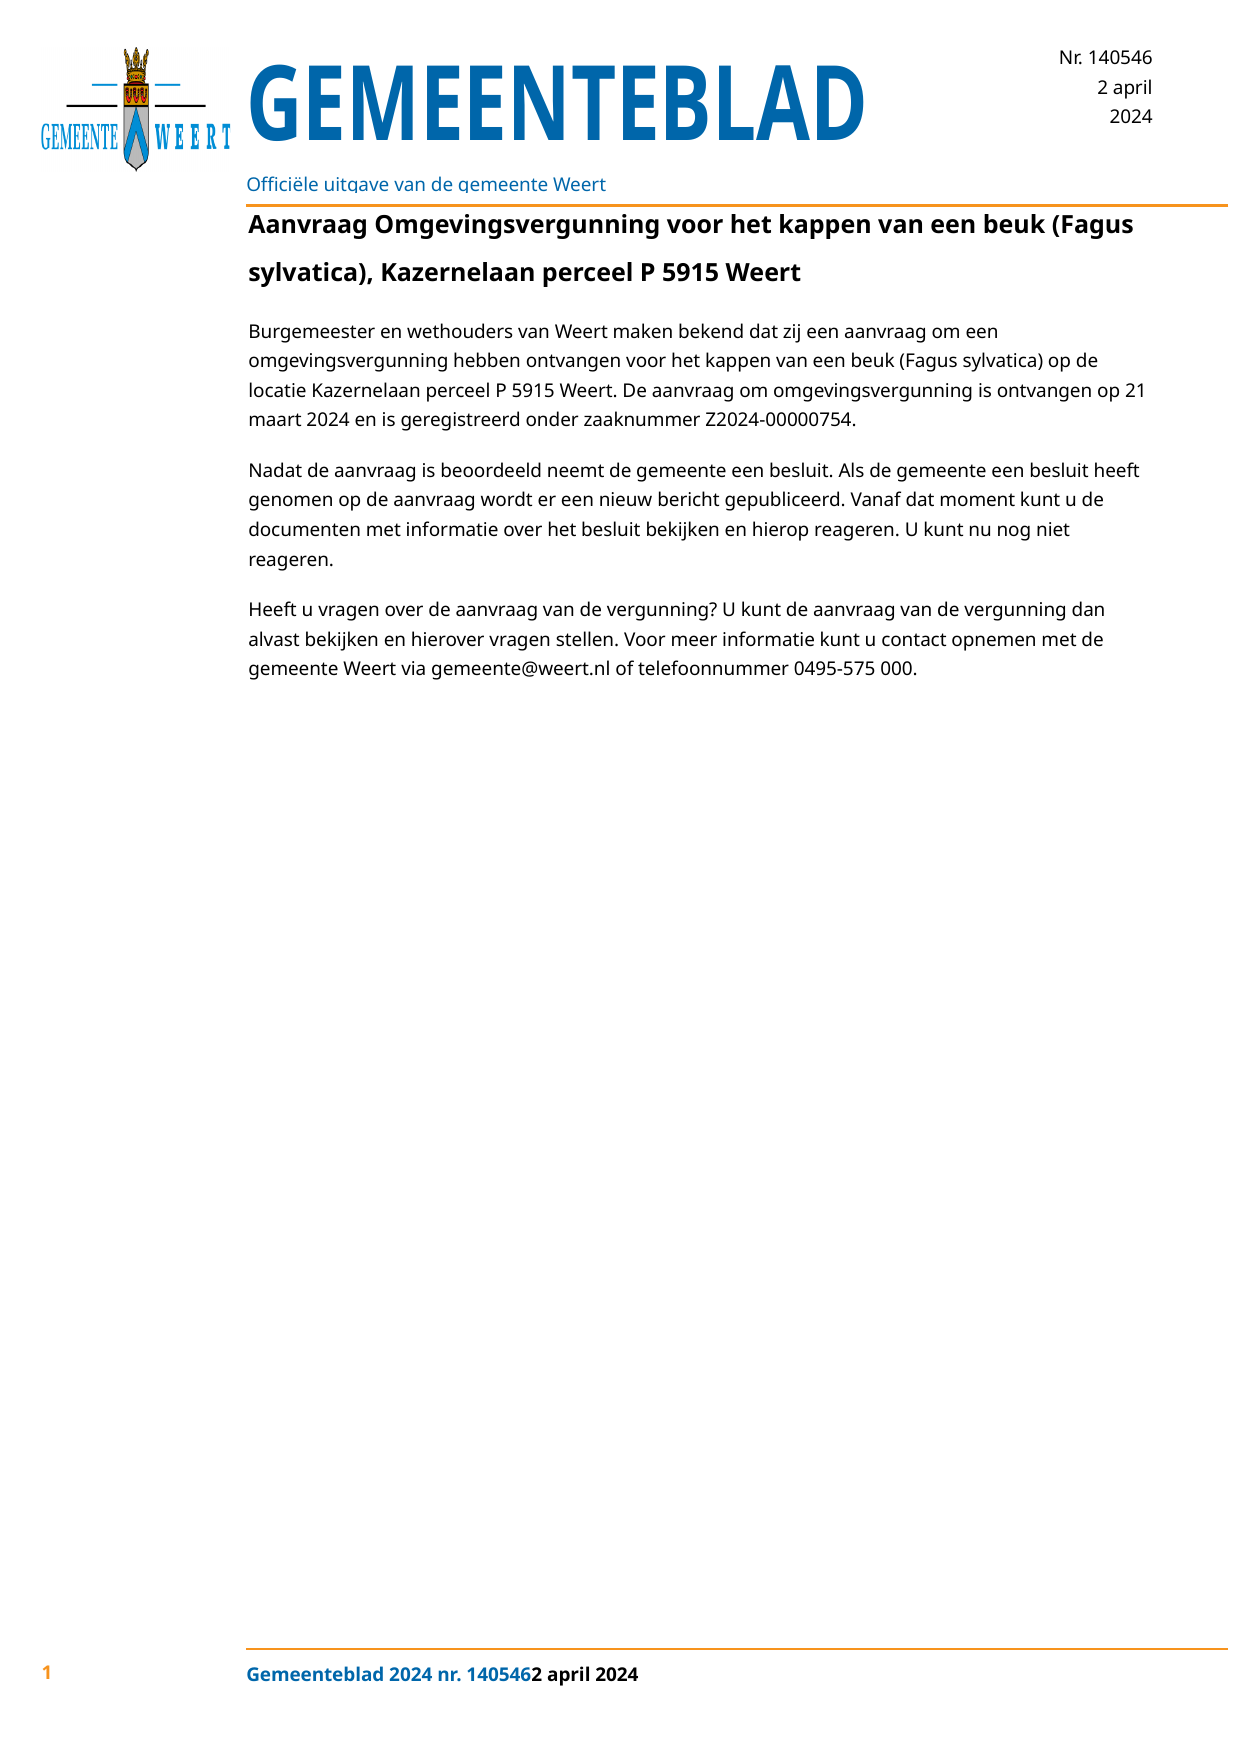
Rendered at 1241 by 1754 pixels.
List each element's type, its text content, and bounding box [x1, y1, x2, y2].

text Nadat de aanvraag is beoordeeld neemt de gemeente een besluit. Als de gemeente een besluit heeft genomen op de aanvraag wordt er een nieuw bericht gepubliceerd. Vanaf dat moment kunt u de documenten met informatie over het besluit bekijken en hierop reageren. U kunt nu nog niet reageren. [248, 457, 1152, 572]
text Heeft u vragen over de aanvraag van de vergunning? U kunt de aanvraag van de vergunning dan alvast bekijken en hierover vragen stellen. Voor meer informatie kunt u contact opnemen met de gemeente Weert via gemeente@weert.nl of telefoonnummer 0495-575 000. [248, 596, 1152, 681]
text Aanvraag Omgevingsvergunning voor het kappen van een beuk (Fagus sylvatica), Kazernelaan perceel P 5915 Weert [248, 207, 1152, 288]
picture [41, 47, 231, 172]
text Burgemeester en wethouders van Weert maken bekend dat zij een aanvraag om een omgevingsvergunning hebben ontvangen voor het kappen van een beuk (Fagus sylvatica) op de locatie Kazernelaan perceel P 5915 Weert. De aanvraag om omgevingsvergunning is ontvangen op 21 maart 2024 en is geregistreerd onder zaaknummer Z2024-00000754. [248, 318, 1152, 432]
